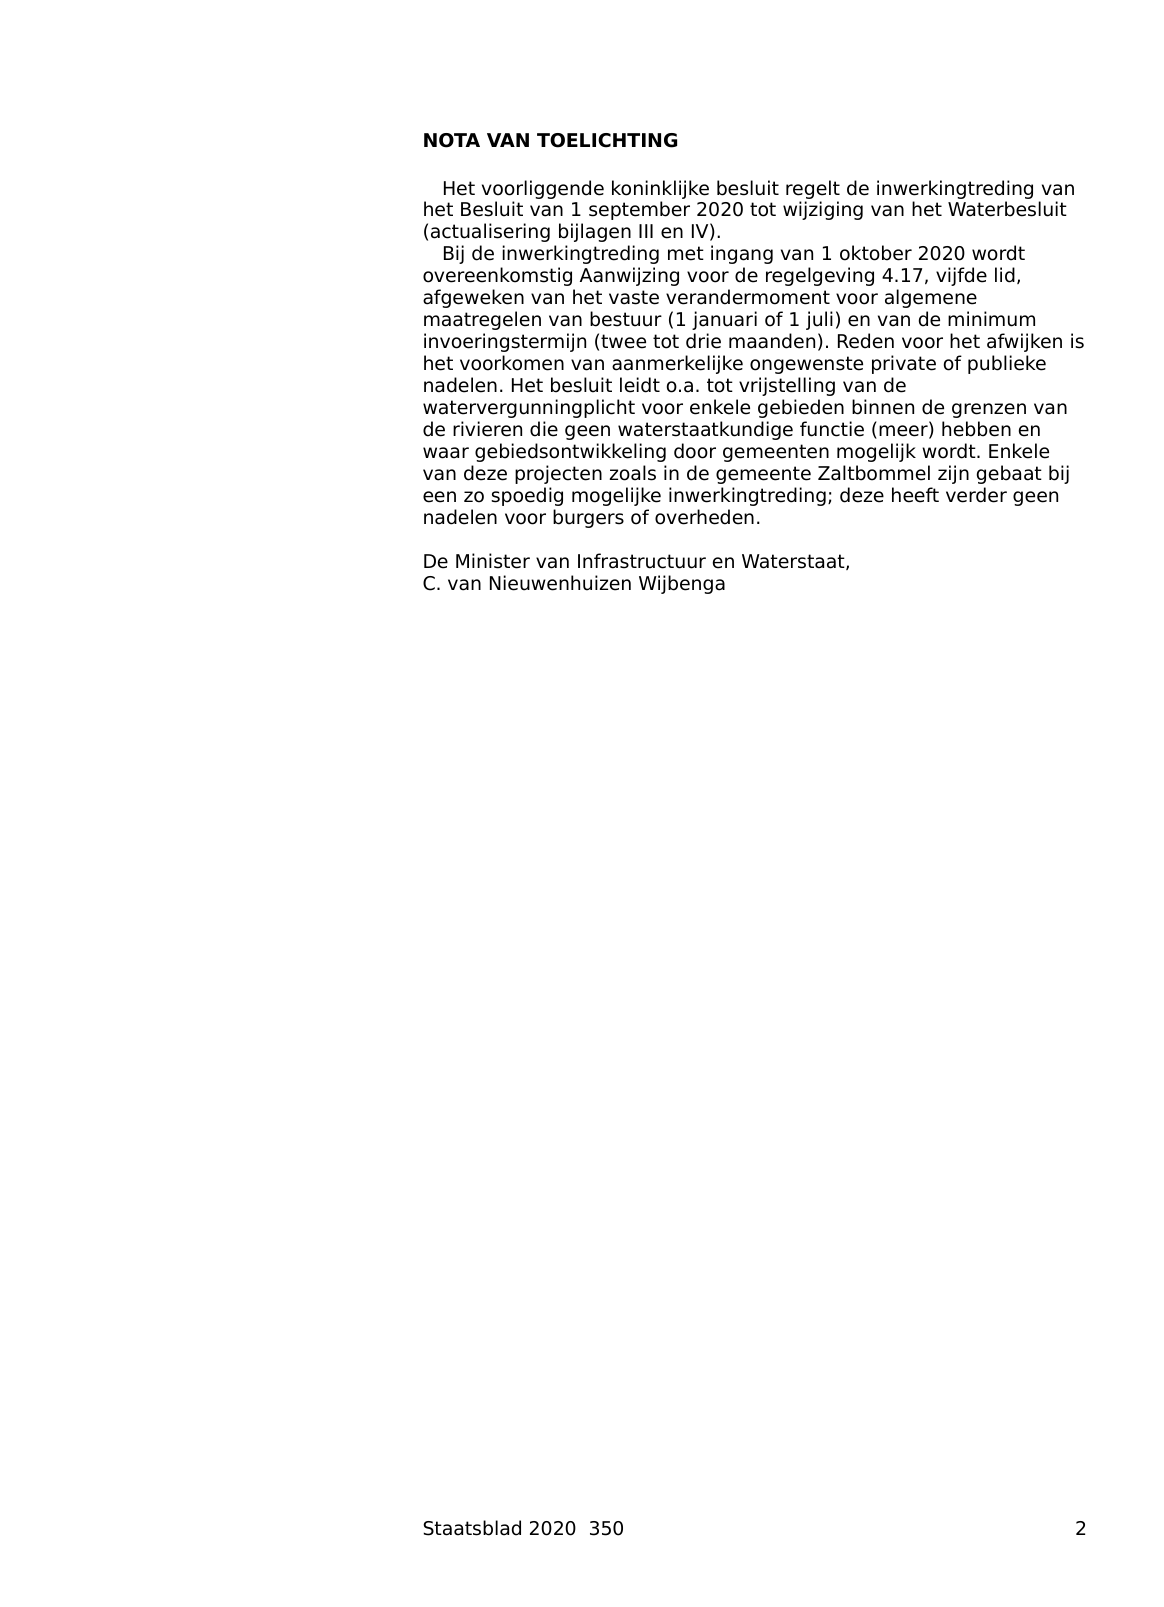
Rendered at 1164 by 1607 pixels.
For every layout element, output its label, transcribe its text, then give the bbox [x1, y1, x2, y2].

text Het voorliggende koninklijke besluit regelt de inwerkingtreding van het Besluit van 1 september 2020 tot wijziging van het Waterbesluit (actualisering bijlagen III en IV). [422, 177, 1087, 243]
subtitle NOTA VAN TOELICHTING [422, 130, 1087, 152]
text Bij de inwerkingtreding met ingang van 1 oktober 2020 wordt overeenkomstig Aanwijzing voor de regelgeving 4.17, vijfde lid, afgeweken van het vaste verandermoment voor algemene maatregelen van bestuur (1 januari of 1 juli) en van de minimum invoeringstermijn (twee tot drie maanden). Reden voor het afwijken is het voorkomen van aanmerkelijke ongewenste private of publieke nadelen. Het besluit leidt o.a. tot vrijstelling van de watervergunningplicht voor enkele gebieden binnen de grenzen van de rivieren die geen waterstaatkundige functie (meer) hebben en waar gebiedsontwikkeling door gemeenten mogelijk wordt. Enkele van deze projecten zoals in de gemeente Zaltbommel zijn gebaat bij een zo spoedig mogelijke inwerkingtreding; deze heeft verder geen nadelen voor burgers of overheden. [422, 243, 1087, 529]
text De Minister van Infrastructuur en Waterstaat, C. van Nieuwenhuizen Wijbenga [422, 551, 1087, 595]
